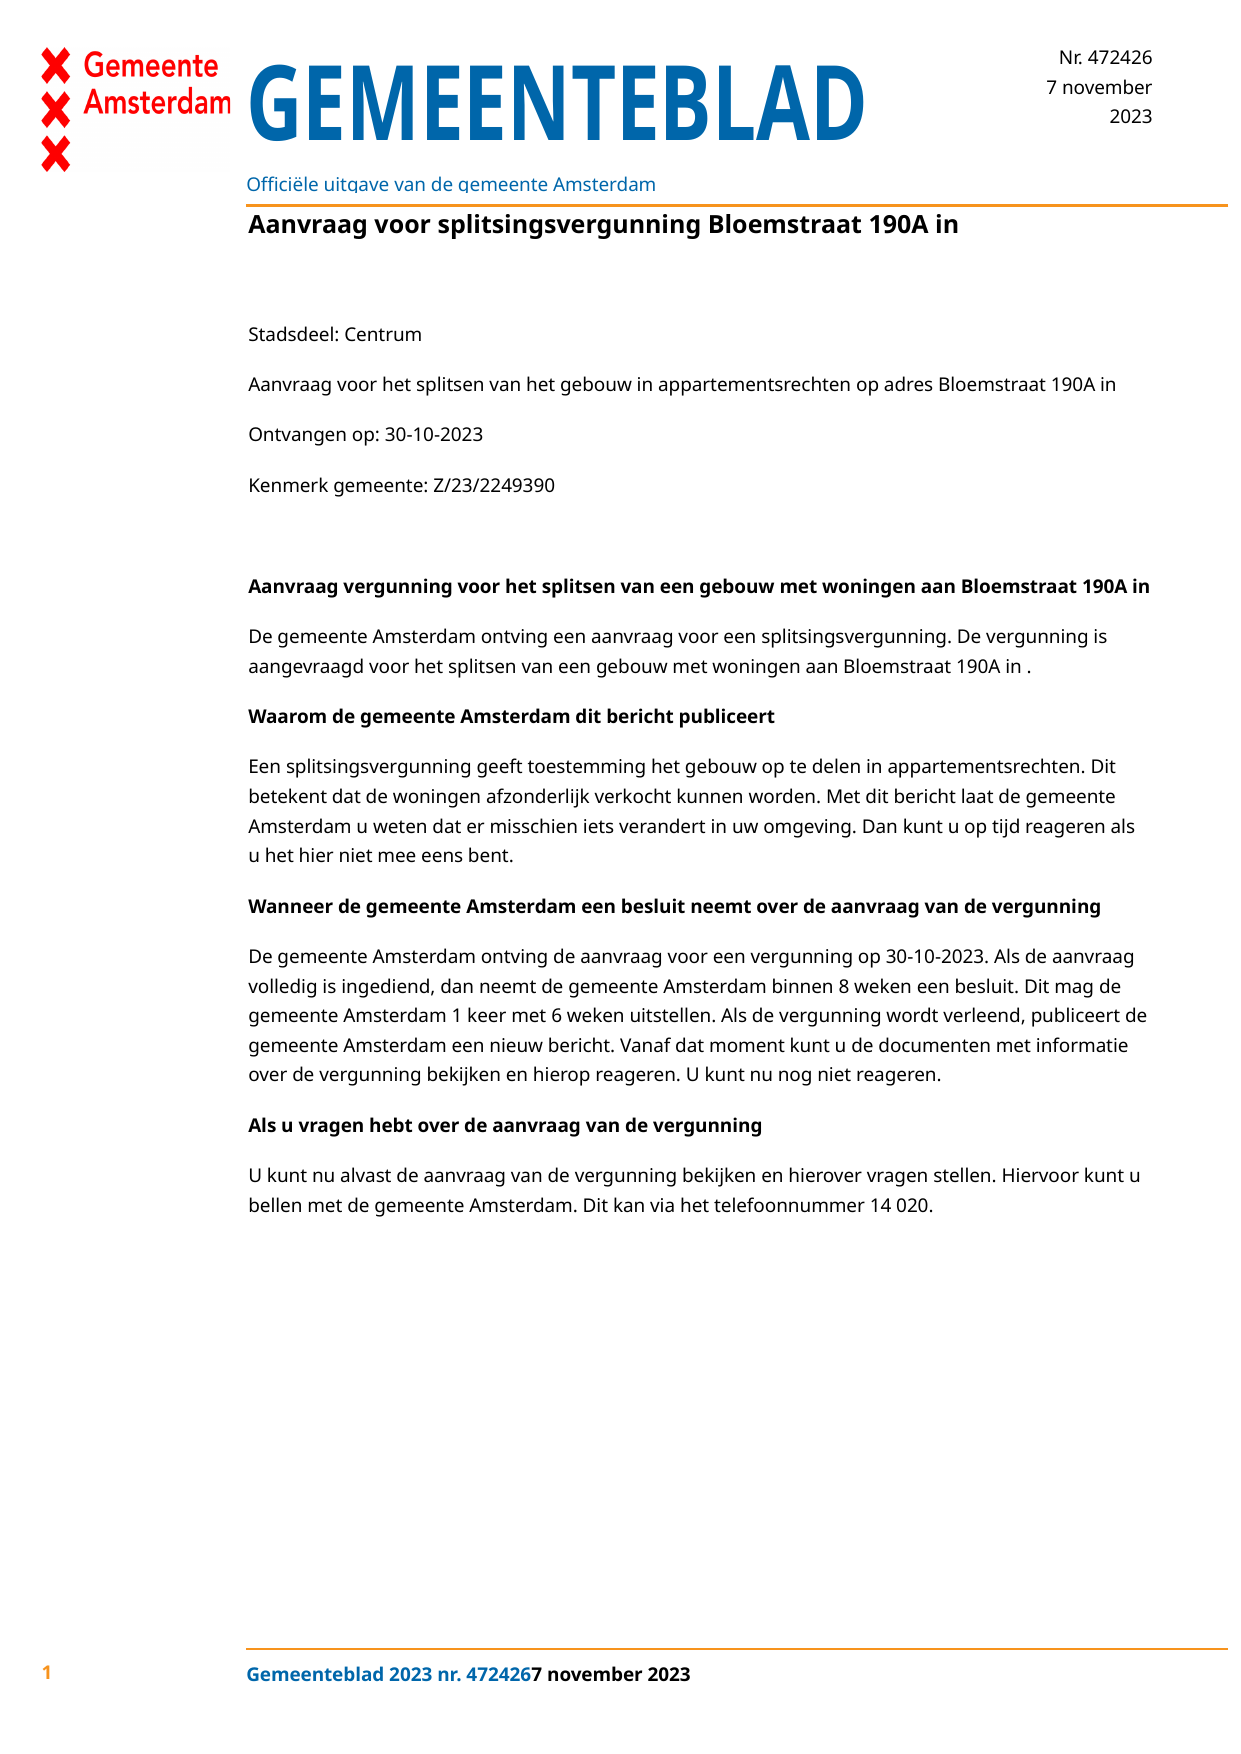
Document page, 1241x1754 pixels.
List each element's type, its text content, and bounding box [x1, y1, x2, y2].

text Als u vragen hebt over de aanvraag van de vergunning [248, 1112, 1152, 1138]
text Stadsdeel: Centrum [248, 321, 1152, 346]
text Ontvangen op: 30-10-2023 [248, 422, 1152, 447]
picture [41, 47, 231, 172]
text Een splitsingsvergunning geeft toestemming het gebouw op te delen in appartementsrechten. Dit betekent dat de woningen afzonderlijk verkocht kunnen worden. Met dit bericht laat de gemeente Amsterdam u weten dat er misschien iets verandert in uw omgeving. Dan kunt u op tijd reageren als u het hier niet mee eens bent. [248, 754, 1152, 868]
text De gemeente Amsterdam ontving een aanvraag voor een splitsingsvergunning. De vergunning is aangevraagd voor het splitsen van een gebouw met woningen aan Bloemstraat 190A in . [248, 623, 1152, 678]
text U kunt nu alvast de aanvraag van de vergunning bekijken en hierover vragen stellen. Hiervoor kunt u bellen met de gemeente Amsterdam. Dit kan via het telefoonnummer 14 020. [248, 1162, 1152, 1218]
text Aanvraag vergunning voor het splitsen van een gebouw met woningen aan Bloemstraat 190A in [248, 573, 1152, 598]
text Wanneer de gemeente Amsterdam een besluit neemt over de aanvraag van de vergunning [248, 893, 1152, 918]
text Kenmerk gemeente: Z/23/2249390 [248, 472, 1152, 498]
text Aanvraag voor splitsingsvergunning Bloemstraat 190A in [248, 207, 1152, 241]
text Aanvraag voor het splitsen van het gebouw in appartementsrechten op adres Bloemstraat 190A in [248, 371, 1152, 397]
text Waarom de gemeente Amsterdam dit bericht publiceert [248, 703, 1152, 729]
text De gemeente Amsterdam ontving de aanvraag voor een vergunning op 30-10-2023. Als de aanvraag volledig is ingediend, dan neemt de gemeente Amsterdam binnen 8 weken een besluit. Dit mag de gemeente Amsterdam 1 keer met 6 weken uitstellen. Als de vergunning wordt verleend, publiceert de gemeente Amsterdam een nieuw bericht. Vanaf dat moment kunt u de documenten met informatie over de vergunning bekijken en hierop reageren. U kunt nu nog niet reageren. [248, 943, 1152, 1087]
